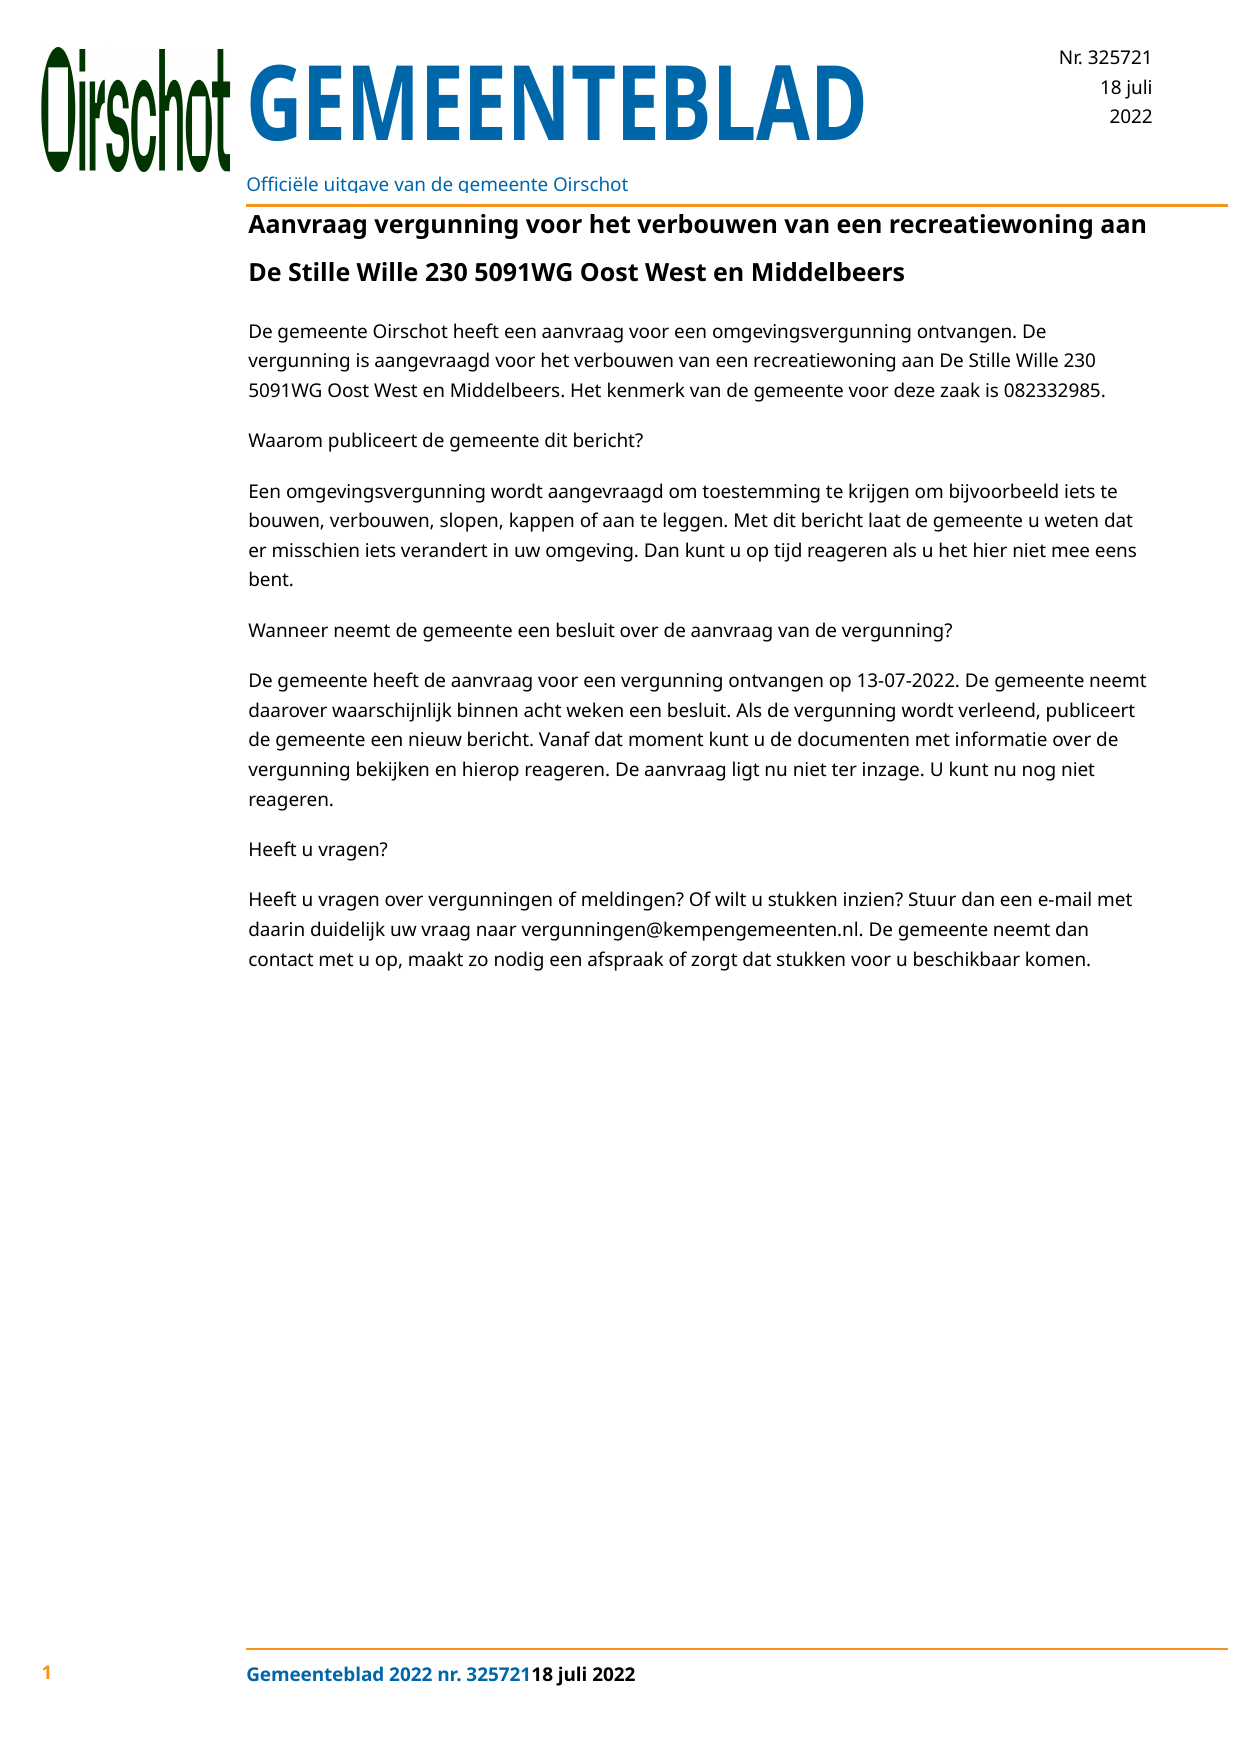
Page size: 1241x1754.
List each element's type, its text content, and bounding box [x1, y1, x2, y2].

text Waarom publiceert de gemeente dit bericht? [248, 427, 1152, 453]
text Wanneer neemt de gemeente een besluit over de aanvraag van de vergunning? [248, 617, 1152, 643]
text Heeft u vragen? [248, 836, 1152, 862]
text Aanvraag vergunning voor het verbouwen van een recreatiewoning aan De Stille Wille 230 5091WG Oost West en Middelbeers [248, 207, 1152, 288]
text Heeft u vragen over vergunningen of meldingen? Of wilt u stukken inzien? Stuur dan een e-mail met daarin duidelijk uw vraag naar vergunningen@kempengemeenten.nl. De gemeente neemt dan contact met u op, maakt zo nodig een afspraak of zorgt dat stukken voor u beschikbaar komen. [248, 887, 1152, 972]
text Een omgevingsvergunning wordt aangevraagd om toestemming te krijgen om bijvoorbeeld iets te bouwen, verbouwen, slopen, kappen of aan te leggen. Met dit bericht laat de gemeente u weten dat er misschien iets verandert in uw omgeving. Dan kunt u op tijd reageren als u het hier niet mee eens bent. [248, 478, 1152, 592]
text De gemeente Oirschot heeft een aanvraag voor een omgevingsvergunning ontvangen. De vergunning is aangevraagd voor het verbouwen van een recreatiewoning aan De Stille Wille 230 5091WG Oost West en Middelbeers. Het kenmerk van de gemeente voor deze zaak is 082332985. [248, 318, 1152, 403]
picture [41, 47, 231, 172]
text De gemeente heeft de aanvraag voor een vergunning ontvangen op 13-07-2022. De gemeente neemt daarover waarschijnlijk binnen acht weken een besluit. Als de vergunning wordt verleend, publiceert de gemeente een nieuw bericht. Vanaf dat moment kunt u de documenten met informatie over de vergunning bekijken en hierop reageren. De aanvraag ligt nu niet ter inzage. U kunt nu nog niet reageren. [248, 667, 1152, 812]
